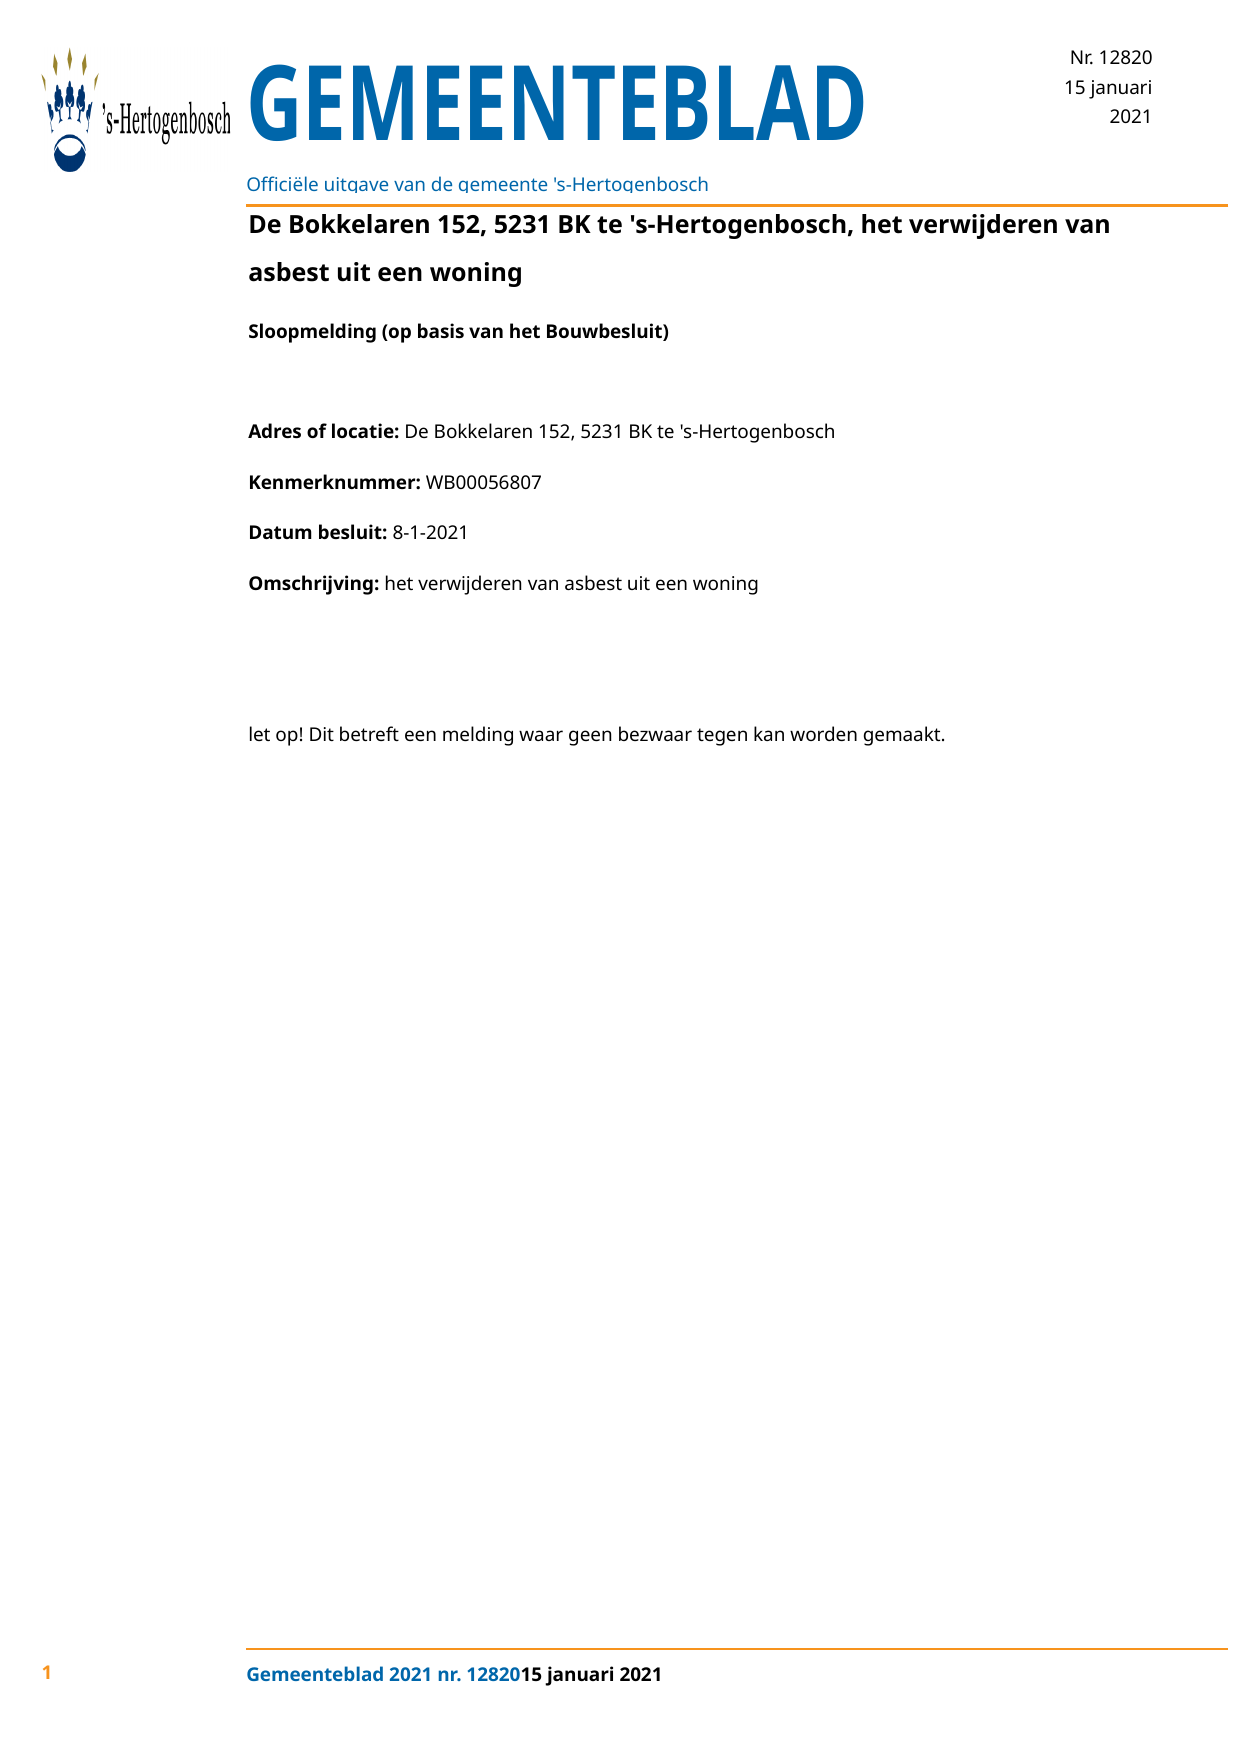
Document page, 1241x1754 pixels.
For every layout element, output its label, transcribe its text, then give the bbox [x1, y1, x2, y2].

text Sloopmelding (op basis van het Bouwbesluit) [248, 318, 1152, 344]
text De Bokkelaren 152, 5231 BK te 's-Hertogenbosch, het verwijderen van asbest uit een woning [248, 207, 1152, 288]
text Adres of locatie: De Bokkelaren 152, 5231 BK te 's-Hertogenbosch [248, 419, 1152, 444]
text let op! Dit betreft een melding waar geen bezwaar tegen kan worden gemaakt. [248, 721, 1152, 747]
text Datum besluit: 8-1-2021 [248, 519, 1152, 545]
text Omschrijving: het verwijderen van asbest uit een woning [248, 570, 1152, 596]
picture [41, 47, 231, 172]
text Kenmerknummer: WB00056807 [248, 469, 1152, 495]
